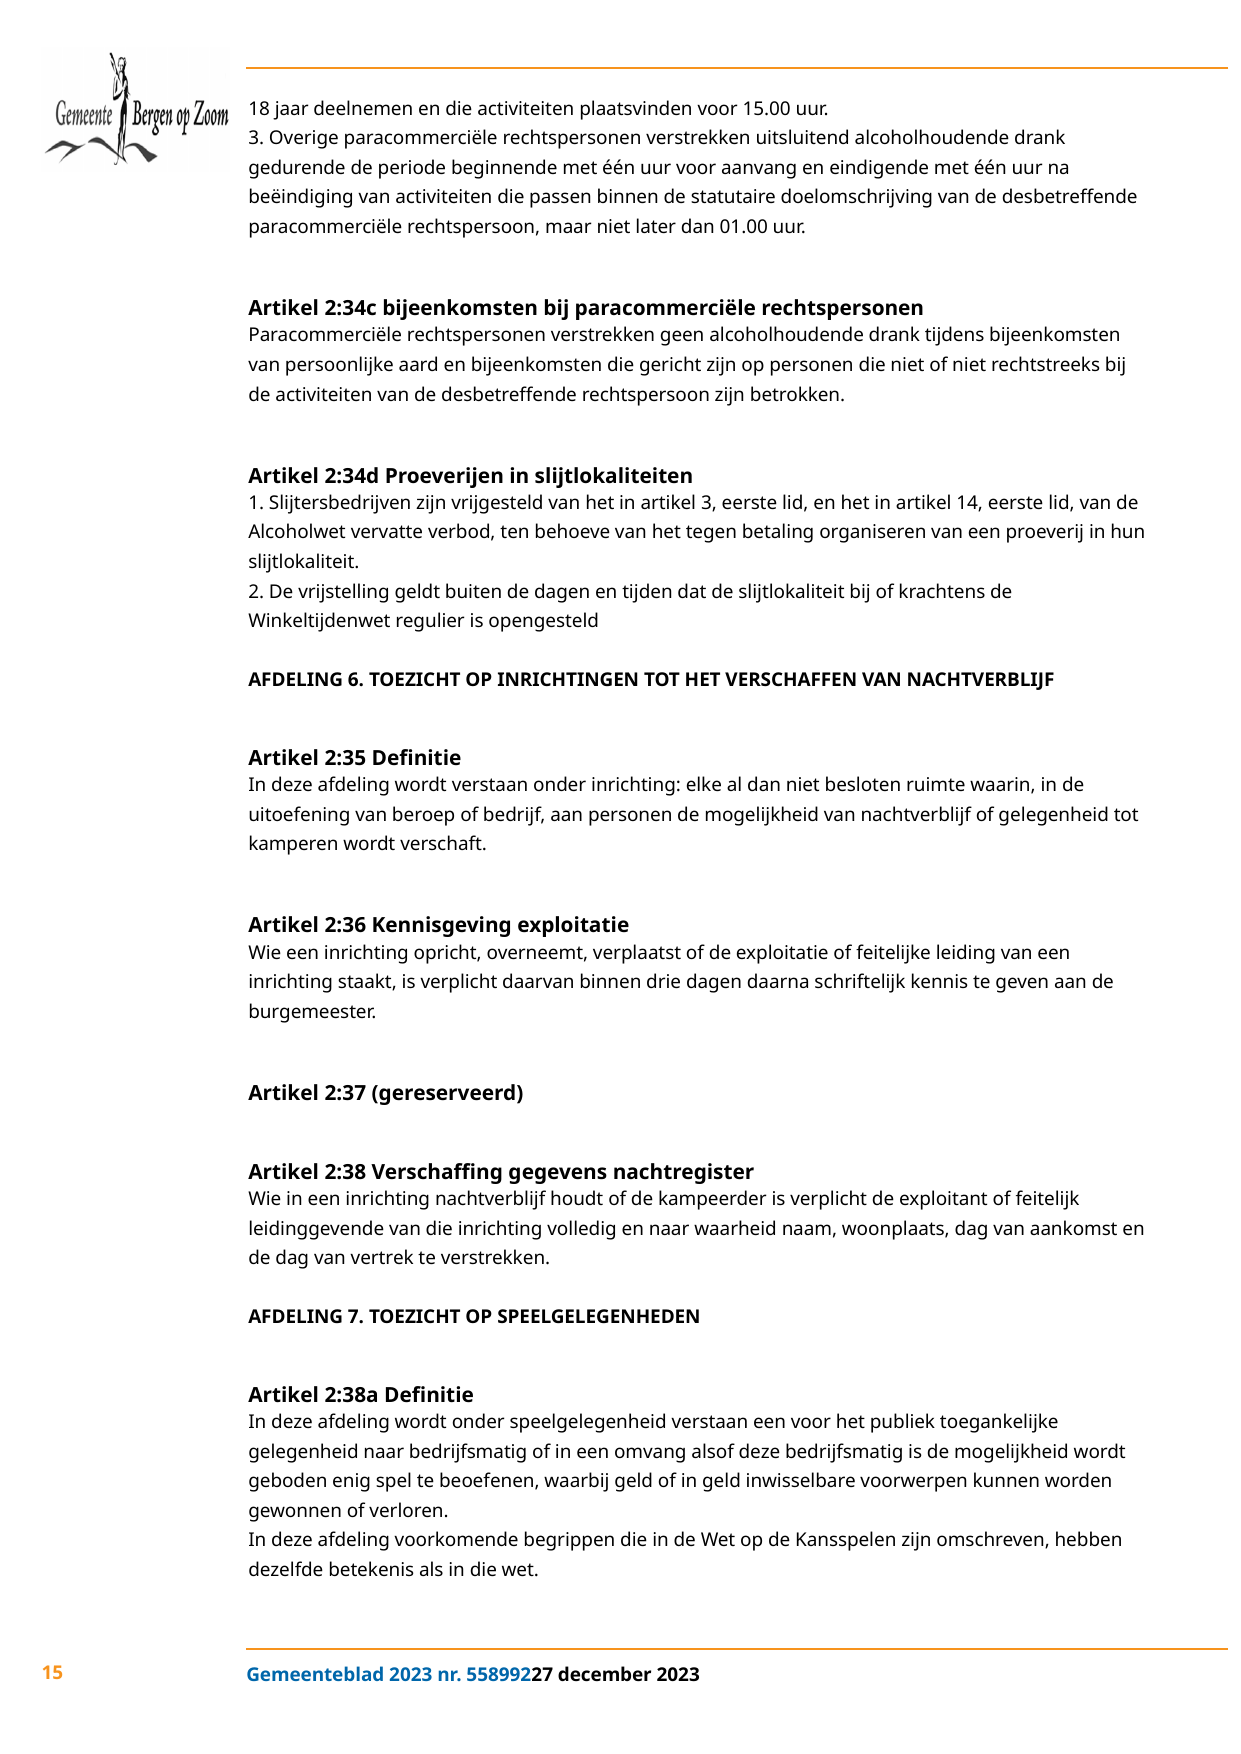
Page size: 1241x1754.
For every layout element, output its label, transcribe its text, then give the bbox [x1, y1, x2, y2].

text AFDELING 6. TOEZICHT OP INRICHTINGEN TOT HET VERSCHAFFEN VAN NACHTVERBLIJF [248, 667, 1152, 692]
text In deze afdeling wordt verstaan onder inrichting: elke al dan niet besloten ruimte waarin, in de uitoefening van beroep of bedrijf, aan personen de mogelijkheid van nachtverblijf of gelegenheid tot kamperen wordt verschaft. [248, 771, 1152, 856]
text AFDELING 7. TOEZICHT OP SPEELGELEGENHEDEN [248, 1304, 1152, 1329]
text 3. Overige paracommerciële rechtspersonen verstrekken uitsluitend alcoholhoudende drank gedurende de periode beginnende met één uur voor aanvang en eindigende met één uur na beëindiging van activiteiten die passen binnen de statutaire doelomschrijving van de desbetreffende paracommerciële rechtspersoon, maar niet later dan 01.00 uur. [248, 124, 1152, 239]
text Artikel 2:35 Definitie [248, 743, 1152, 771]
text Artikel 2:38 Verschaffing gegevens nachtregister [248, 1157, 1152, 1185]
text Artikel 2:34d Proeverijen in slijtlokaliteiten [248, 461, 1152, 489]
text In deze afdeling wordt onder speelgelegenheid verstaan een voor het publiek toegankelijke gelegenheid naar bedrijfsmatig of in een omvang alsof deze bedrijfsmatig is de mogelijkheid wordt geboden enig spel te beoefenen, waarbij geld of in geld inwisselbare voorwerpen kunnen worden gewonnen of verloren. [248, 1408, 1152, 1523]
text Artikel 2:38a Definitie [248, 1380, 1152, 1408]
text Artikel 2:37 (gereserveerd) [248, 1078, 1152, 1106]
text In deze afdeling voorkomende begrippen die in de Wet op de Kansspelen zijn omschreven, hebben dezelfde betekenis als in die wet. [248, 1527, 1152, 1582]
text 1. Slijtersbedrijven zijn vrijgesteld van het in artikel 3, eerste lid, en het in artikel 14, eerste lid, van de Alcoholwet vervatte verbod, ten behoeve van het tegen betaling organiseren van een proeverij in hun slijtlokaliteit. [248, 489, 1152, 574]
text Paracommerciële rechtspersonen verstrekken geen alcoholhoudende drank tijdens bijeenkomsten van persoonlijke aard en bijeenkomsten die gericht zijn op personen die niet of niet rechtstreeks bij de activiteiten van de desbetreffende rechtspersoon zijn betrokken. [248, 322, 1152, 406]
text 18 jaar deelnemen en die activiteiten plaatsvinden voor 15.00 uur. [248, 95, 1152, 121]
text Wie een inrichting opricht, overneemt, verplaatst of de exploitatie of feitelijke leiding van een inrichting staakt, is verplicht daarvan binnen drie dagen daarna schriftelijk kennis te geven aan de burgemeester. [248, 939, 1152, 1024]
text Artikel 2:34c bijeenkomsten bij paracommerciële rechtspersonen [248, 293, 1152, 322]
text 2. De vrijstelling geldt buiten de dagen en tijden dat de slijtlokaliteit bij of krachtens de Winkeltijdenwet regulier is opengesteld [248, 578, 1152, 633]
text Artikel 2:36 Kennisgeving exploitatie [248, 910, 1152, 939]
picture [41, 47, 231, 172]
text Wie in een inrichting nachtverblijf houdt of de kampeerder is verplicht de exploitant of feitelijk leidinggevende van die inrichting volledig en naar waarheid naam, woonplaats, dag van aankomst en de dag van vertrek te verstrekken. [248, 1185, 1152, 1270]
